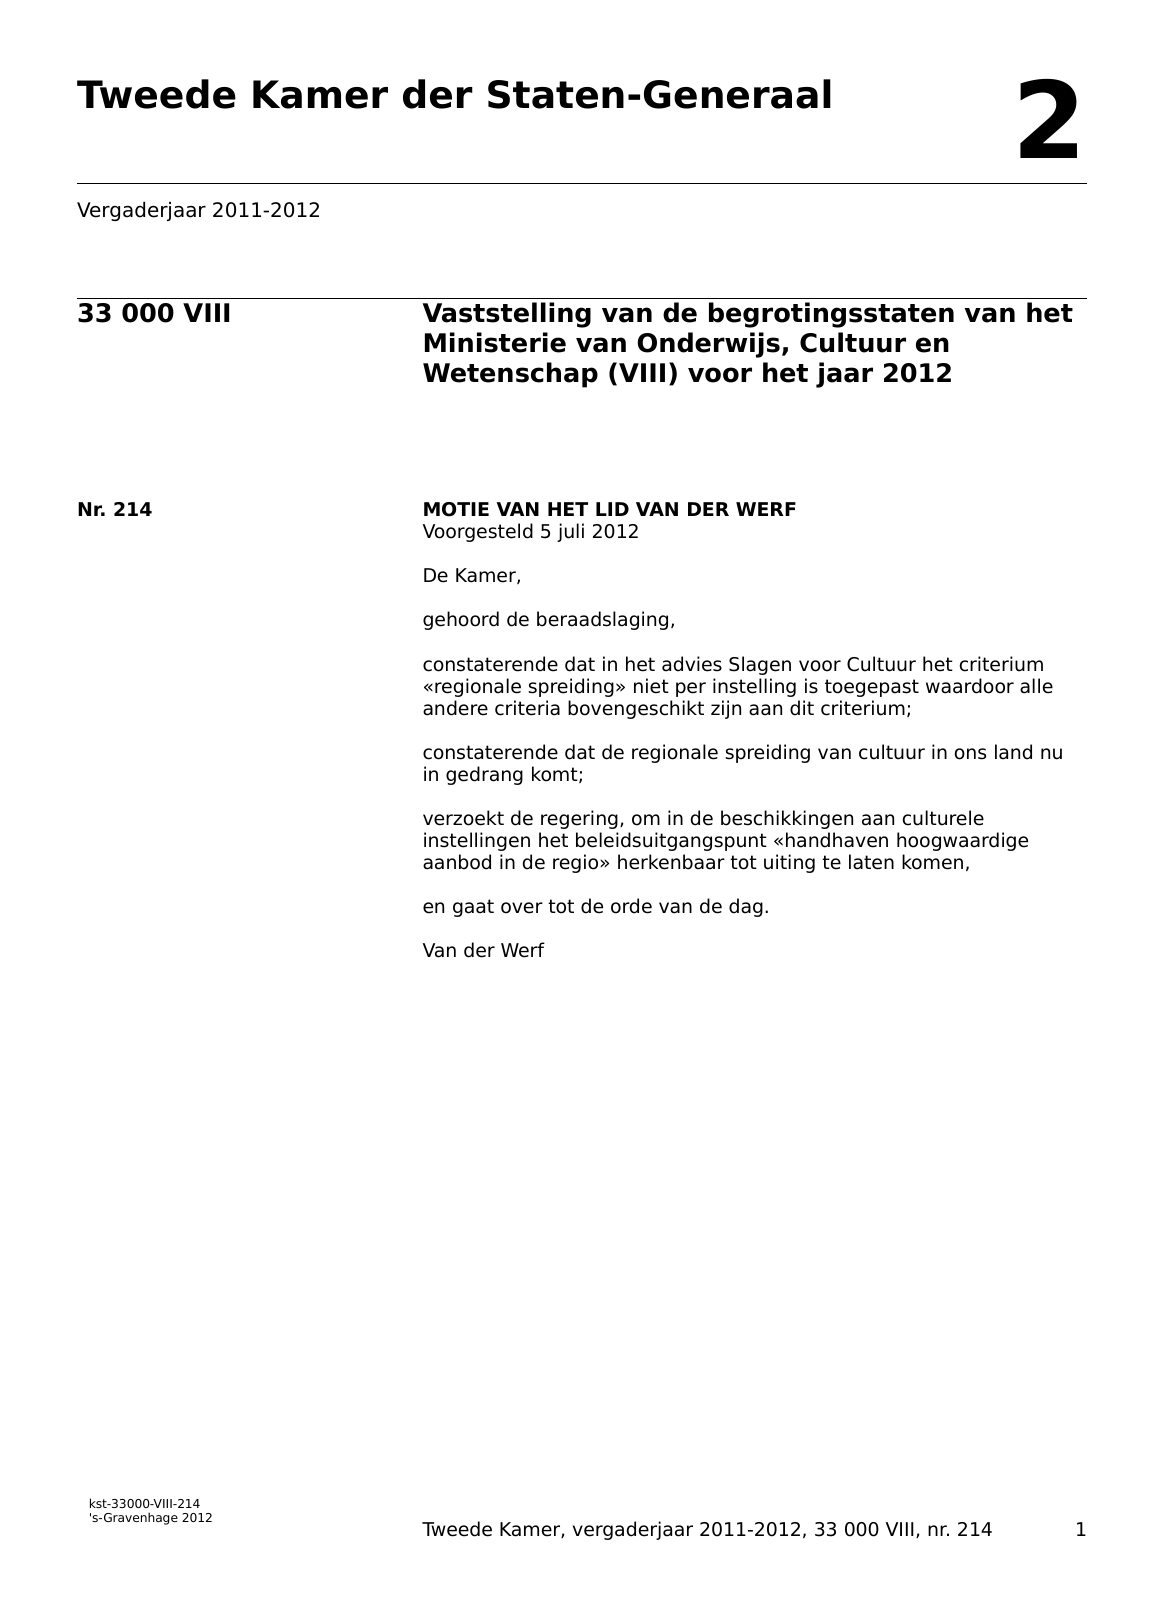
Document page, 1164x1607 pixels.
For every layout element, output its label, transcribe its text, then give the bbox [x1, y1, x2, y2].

table_header 2 [886, 59, 1087, 183]
text 's-Gravenhage 2012 [88, 1511, 323, 1525]
text gehoord de beraadslaging, [422, 609, 1087, 631]
text constaterende dat de regionale spreiding van cultuur in ons land nu in gedrang komt; [422, 742, 1087, 786]
text De Kamer, [422, 565, 1087, 587]
text verzoekt de regering, om in de beschikkingen aan culturele instellingen het beleidsuitgangspunt «handhaven hoogwaardige aanbod in de regio» herkenbaar tot uiting te laten komen, [422, 808, 1087, 874]
text Voorgesteld 5 juli 2012 [422, 521, 1087, 543]
text constaterende dat in het advies Slagen voor Cultuur het criterium «regionale spreiding» niet per instelling is toegepast waardoor alle andere criteria bovengeschikt zijn aan dit criterium; [422, 653, 1087, 719]
subtitle 33 000 VIII Vaststelling van de begrotingsstaten van het Ministerie van Onderwijs, Cultuur en Wetenschap (VIII) voor het jaar 2012 [77, 299, 1087, 388]
table_cell Vergaderjaar 2011-2012 [77, 184, 1087, 298]
text en gaat over tot de orde van de dag. [422, 896, 1087, 918]
text Van der Werf [422, 940, 1087, 962]
table_header Tweede Kamer der Staten-Generaal [77, 59, 886, 183]
text kst-33000-VIII-214 [88, 1497, 323, 1511]
subtitle Nr. 214 MOTIE VAN HET LID VAN DER WERF [77, 499, 1087, 521]
